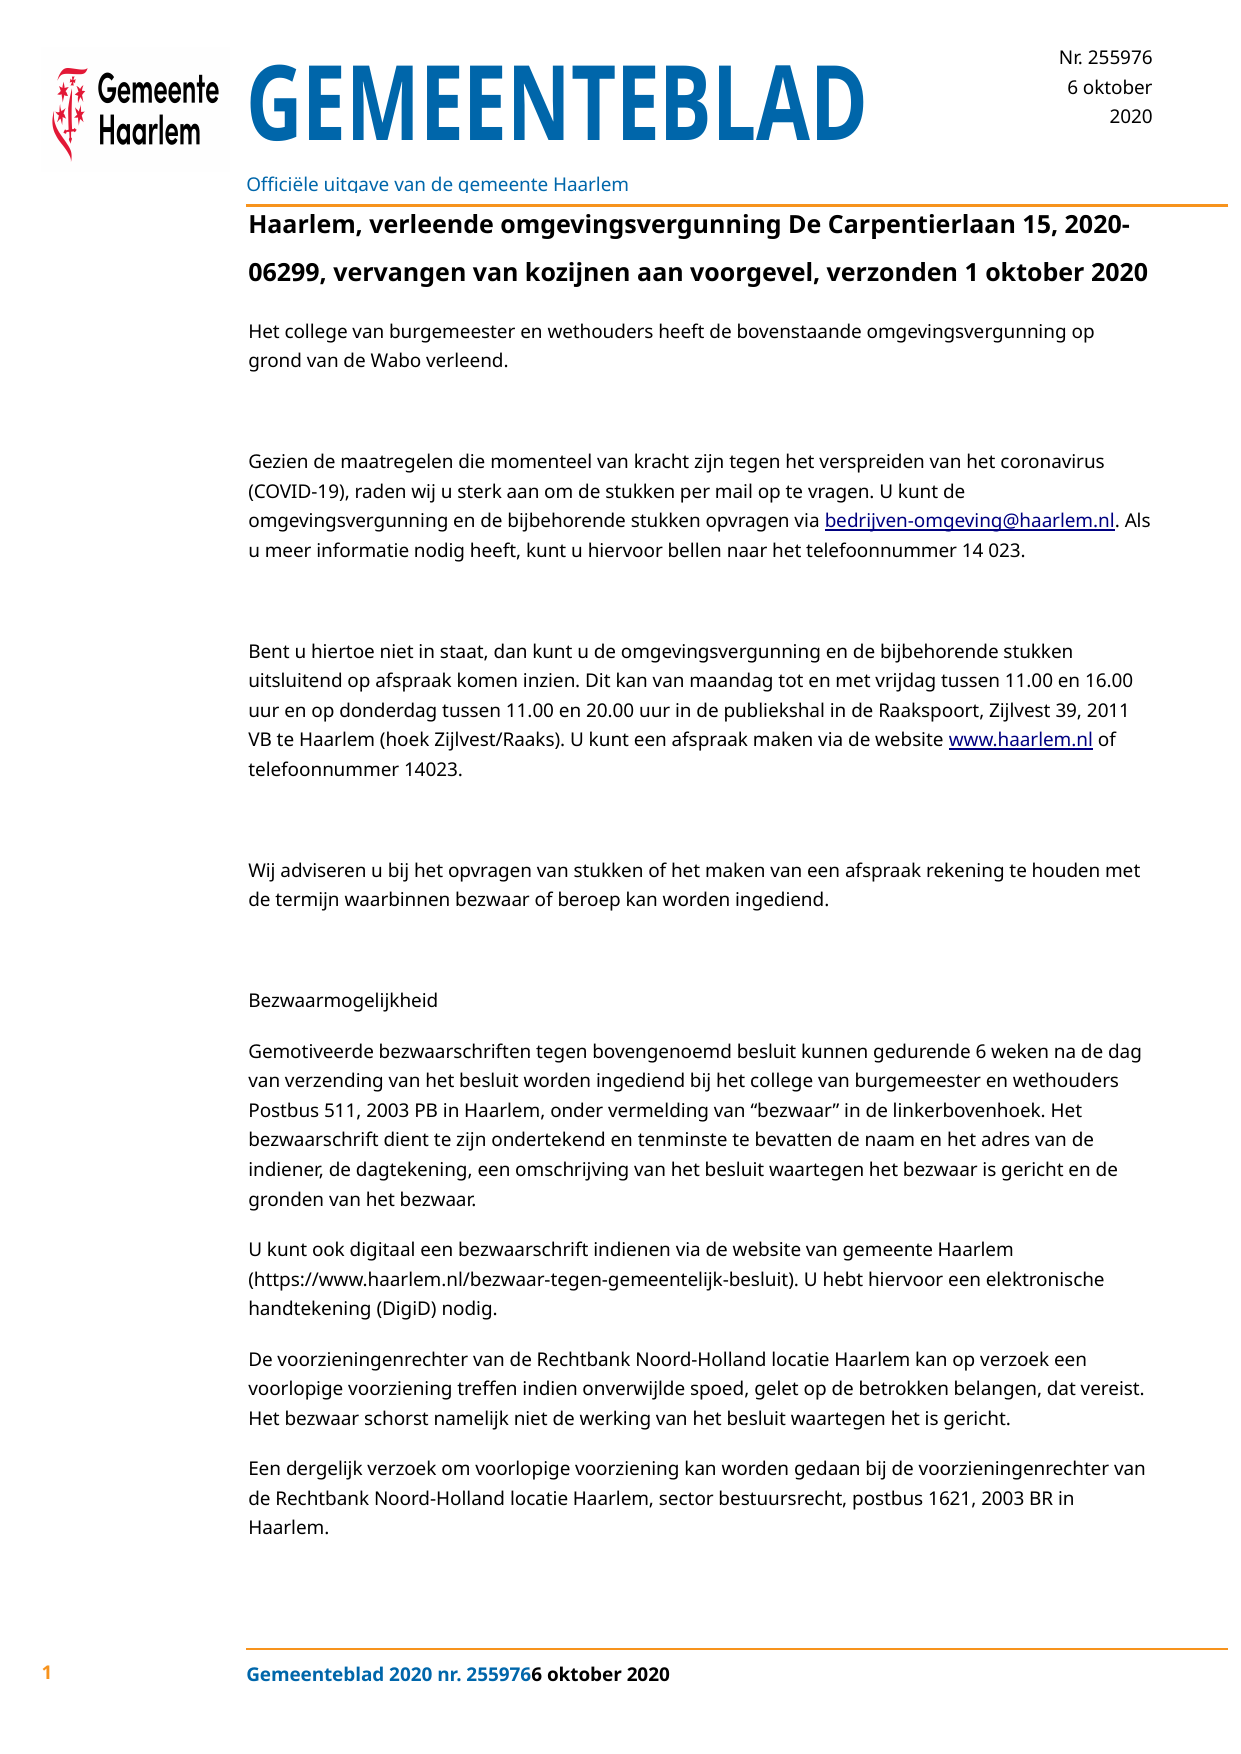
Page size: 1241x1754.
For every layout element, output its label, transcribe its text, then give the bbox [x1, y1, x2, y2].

text Een dergelijk verzoek om voorlopige voorziening kan worden gedaan bij de voorzieningenrechter van de Rechtbank Noord-Holland locatie Haarlem, sector bestuursrecht, postbus 1621, 2003 BR in Haarlem. [248, 1455, 1152, 1540]
text Gezien de maatregelen die momenteel van kracht zijn tegen het verspreiden van het coronavirus (COVID-19), raden wij u sterk aan om de stukken per mail op te vragen. U kunt de omgevingsvergunning en de bijbehorende stukken opvragen via bedrijven-omgeving@haarlem.nl. Als u meer informatie nodig heeft, kunt u hiervoor bellen naar het telefoonnummer 14 023. [248, 448, 1152, 563]
text Wij adviseren u bij het opvragen van stukken of het maken van een afspraak rekening te houden met de termijn waarbinnen bezwaar of beroep kan worden ingediend. [248, 857, 1152, 912]
text Gemotiveerde bezwaarschriften tegen bovengenoemd besluit kunnen gedurende 6 weken na de dag van verzending van het besluit worden ingediend bij het college van burgemeester en wethouders Postbus 511, 2003 PB in Haarlem, onder vermelding van “bezwaar” in de linkerbovenhoek. Het bezwaarschrift dient te zijn ondertekend en tenminste te bevatten de naam en het adres van de indiener, de dagtekening, een omschrijving van het besluit waartegen het bezwaar is gericht en de gronden van het bezwaar. [248, 1038, 1152, 1212]
text Bent u hiertoe niet in staat, dan kunt u de omgevingsvergunning en de bijbehorende stukken uitsluitend op afspraak komen inzien. Dit kan van maandag tot en met vrijdag tussen 11.00 en 16.00 uur en op donderdag tussen 11.00 en 20.00 uur in de publiekshal in de Raakspoort, Zijlvest 39, 2011 VB te Haarlem (hoek Zijlvest/Raaks). U kunt een afspraak maken via de website www.haarlem.nl of telefoonnummer 14023. [248, 638, 1152, 782]
text De voorzieningenrechter van de Rechtbank Noord-Holland locatie Haarlem kan op verzoek een voorlopige voorziening treffen indien onverwijlde spoed, gelet op de betrokken belangen, dat vereist. Het bezwaar schorst namelijk niet de werking van het besluit waartegen het is gericht. [248, 1346, 1152, 1431]
text U kunt ook digitaal een bezwaarschrift indienen via de website van gemeente Haarlem (https://www.haarlem.nl/bezwaar-tegen-gemeentelijk-besluit). U hebt hiervoor een elektronische handtekening (DigiD) nodig. [248, 1236, 1152, 1321]
text Het college van burgemeester en wethouders heeft de bovenstaande omgevingsvergunning op grond van de Wabo verleend. [248, 318, 1152, 373]
text Bezwaarmogelijkheid [248, 987, 1152, 1013]
text Haarlem, verleende omgevingsvergunning De Carpentierlaan 15, 2020-06299, vervangen van kozijnen aan voorgevel, verzonden 1 oktober 2020 [248, 207, 1152, 288]
picture [41, 47, 231, 172]
